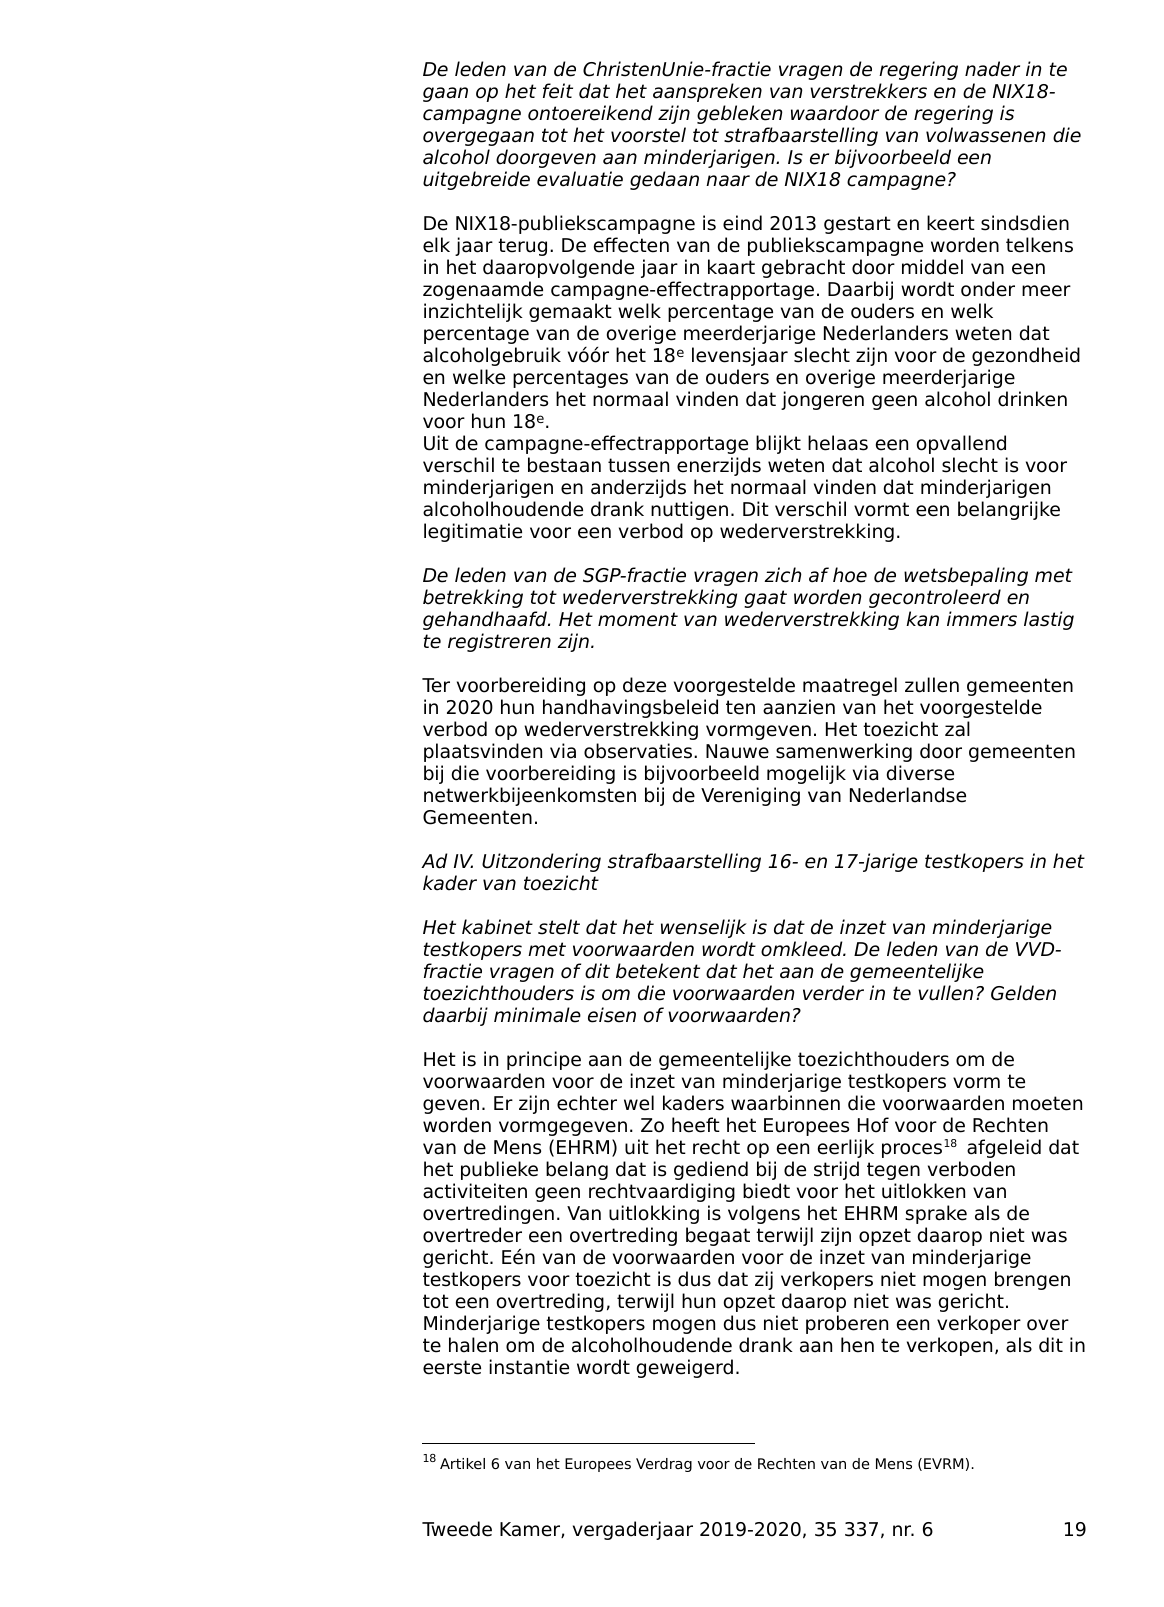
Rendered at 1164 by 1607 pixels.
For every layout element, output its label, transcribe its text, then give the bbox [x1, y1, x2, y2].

text De leden van de ChristenUnie-fractie vragen de regering nader in te gaan op het feit dat het aanspreken van verstrekkers en de NIX18-campagne ontoereikend zijn gebleken waardoor de regering is overgegaan tot het voorstel tot strafbaarstelling van volwassenen die alcohol doorgeven aan minderjarigen. Is er bijvoorbeeld een uitgebreide evaluatie gedaan naar de NIX18 campagne? [422, 59, 1087, 191]
text Het is in principe aan de gemeentelijke toezichthouders om de voorwaarden voor de inzet van minderjarige testkopers vorm te geven. Er zijn echter wel kaders waarbinnen die voorwaarden moeten worden vormgegeven. Zo heeft het Europees Hof voor de Rechten van de Mens (EHRM) uit het recht op een eerlijk proces afgeleid dat het publieke belang dat is gediend bij de strijd tegen verboden activiteiten geen rechtvaardiging biedt voor het uitlokken van overtredingen. Van uitlokking is volgens het EHRM sprake als de overtreder een overtreding begaat terwijl zijn opzet daarop niet was gericht. Eén van de voorwaarden voor de inzet van minderjarige testkopers voor toezicht is dus dat zij verkopers niet mogen brengen tot een overtreding, terwijl hun opzet daarop niet was gericht. Minderjarige testkopers mogen dus niet proberen een verkoper over te halen om de alcoholhoudende drank aan hen te verkopen, als dit in eerste instantie wordt geweigerd. [422, 1049, 1087, 1379]
text Uit de campagne-effectrapportage blijkt helaas een opvallend verschil te bestaan tussen enerzijds weten dat alcohol slecht is voor minderjarigen en anderzijds het normaal vinden dat minderjarigen alcoholhoudende drank nuttigen. Dit verschil vormt een belangrijke legitimatie voor een verbod op wederverstrekking. [422, 433, 1087, 543]
text Ter voorbereiding op deze voorgestelde maatregel zullen gemeenten in 2020 hun handhavingsbeleid ten aanzien van het voorgestelde verbod op wederverstrekking vormgeven. Het toezicht zal plaatsvinden via observaties. Nauwe samenwerking door gemeenten bij die voorbereiding is bijvoorbeeld mogelijk via diverse netwerkbijeenkomsten bij de Vereniging van Nederlandse Gemeenten. [422, 675, 1087, 829]
subtitle Ad IV. Uitzondering strafbaarstelling 16- en 17-jarige testkopers in het kader van toezicht [422, 851, 1087, 895]
text Het kabinet stelt dat het wenselijk is dat de inzet van minderjarige testkopers met voorwaarden wordt omkleed. De leden van de VVD-fractie vragen of dit betekent dat het aan de gemeentelijke toezichthouders is om die voorwaarden verder in te vullen? Gelden daarbij minimale eisen of voorwaarden? [422, 917, 1087, 1027]
text De NIX18-publiekscampagne is eind 2013 gestart en keert sindsdien elk jaar terug. De effecten van de publiekscampagne worden telkens in het daaropvolgende jaar in kaart gebracht door middel van een zogenaamde campagne-effectrapportage. Daarbij wordt onder meer inzichtelijk gemaakt welk percentage van de ouders en welk percentage van de overige meerderjarige Nederlanders weten dat alcoholgebruik vóór het 18e levensjaar slecht zijn voor de gezondheid en welke percentages van de ouders en overige meerderjarige Nederlanders het normaal vinden dat jongeren geen alcohol drinken voor hun 18e. [422, 213, 1087, 433]
text De leden van de SGP-fractie vragen zich af hoe de wetsbepaling met betrekking tot wederverstrekking gaat worden gecontroleerd en gehandhaafd. Het moment van wederverstrekking kan immers lastig te registreren zijn. [422, 565, 1087, 653]
text Artikel 6 van het Europees Verdrag voor de Rechten van de Mens (EVRM). [422, 1452, 1087, 1474]
